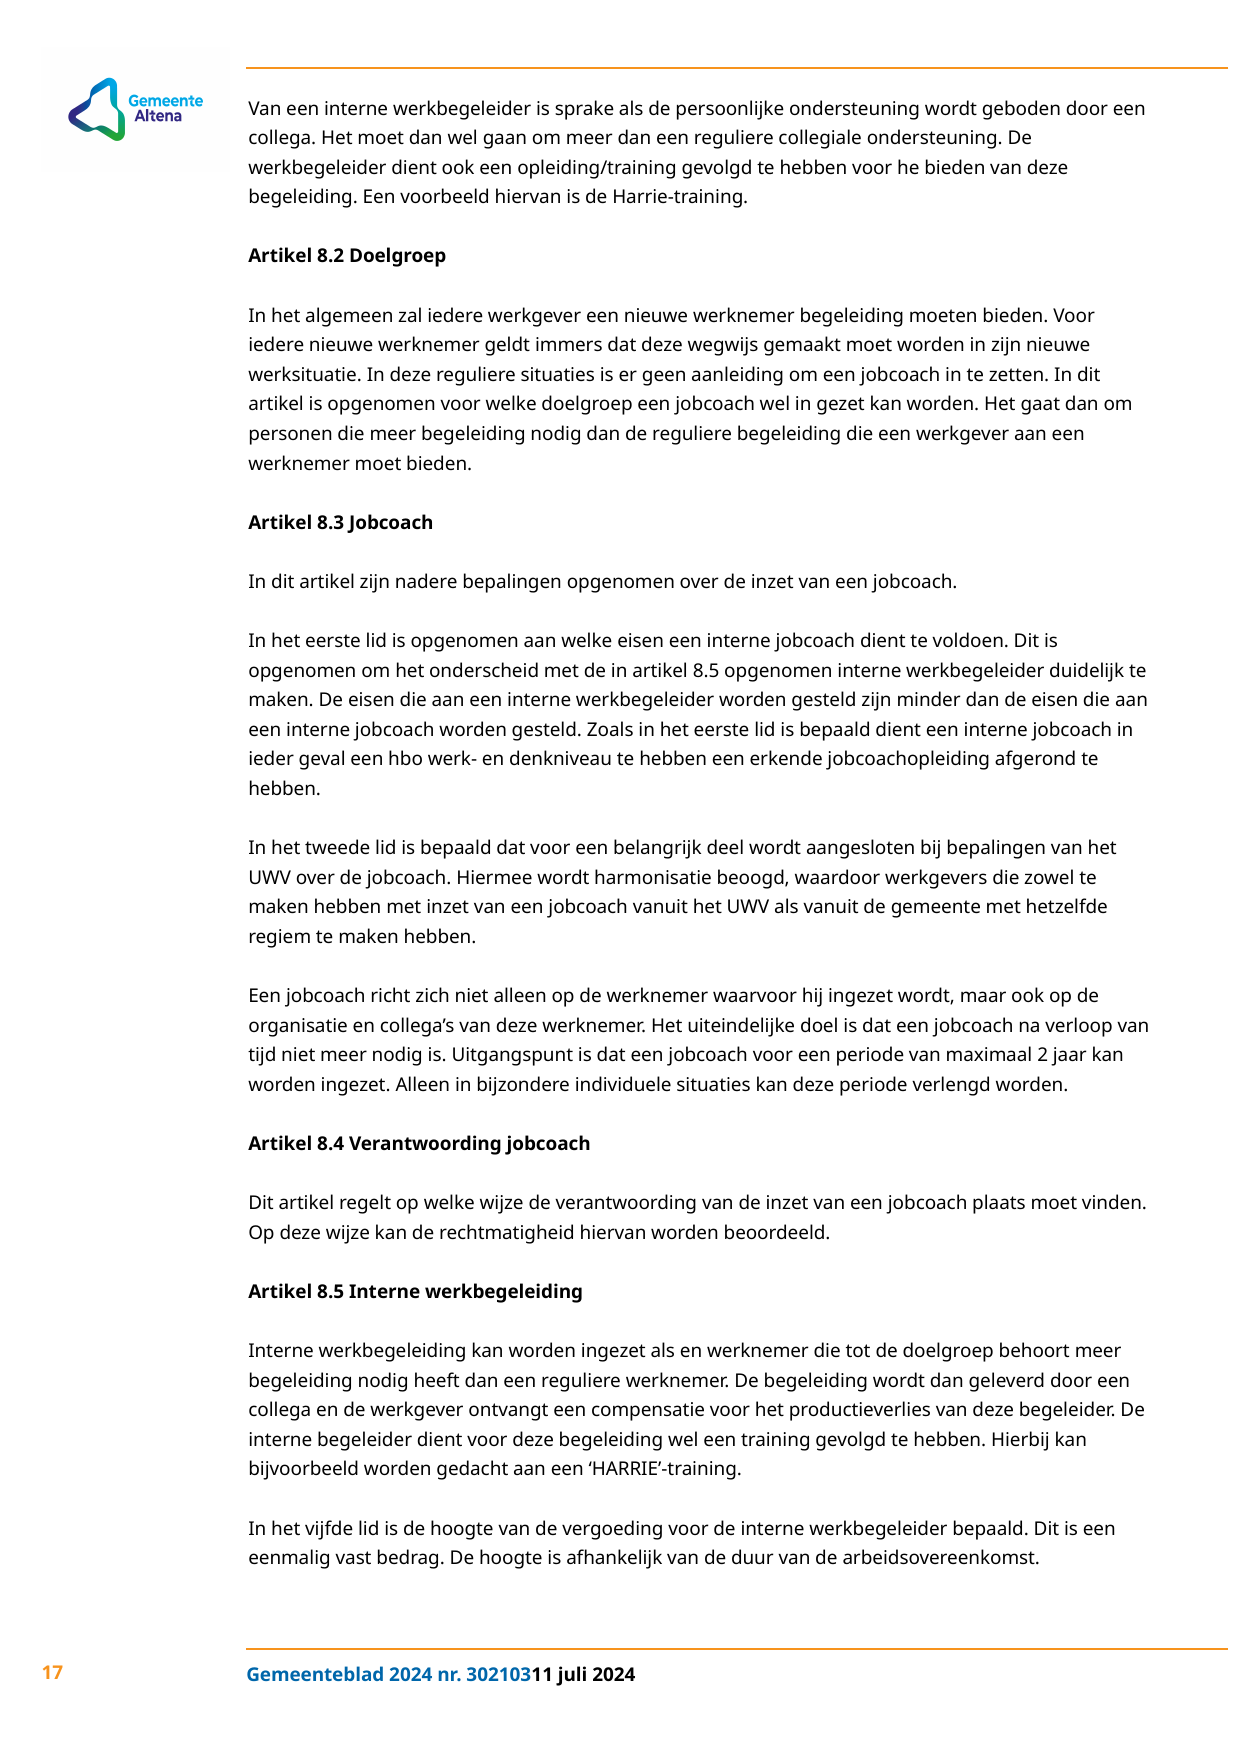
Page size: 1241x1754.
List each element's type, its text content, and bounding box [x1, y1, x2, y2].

text Artikel 8.5 Interne werkbegeleiding [248, 1278, 1152, 1304]
text Dit artikel regelt op welke wijze de verantwoording van de inzet van een jobcoach plaats moet vinden. Op deze wijze kan de rechtmatigheid hiervan worden beoordeeld. [248, 1189, 1152, 1245]
picture [41, 47, 231, 172]
text In het tweede lid is bepaald dat voor een belangrijk deel wordt aangesloten bij bepalingen van het UWV over de jobcoach. Hiermee wordt harmonisatie beoogd, waardoor werkgevers die zowel te maken hebben met inzet van een jobcoach vanuit het UWV als vanuit de gemeente met hetzelfde regiem te maken hebben. [248, 834, 1152, 949]
text Van een interne werkbegeleider is sprake als de persoonlijke ondersteuning wordt geboden door een collega. Het moet dan wel gaan om meer dan een reguliere collegiale ondersteuning. De werkbegeleider dient ook een opleiding/training gevolgd te hebben voor he bieden van deze begeleiding. Een voorbeeld hiervan is de Harrie-training. [248, 95, 1152, 209]
text In dit artikel zijn nadere bepalingen opgenomen over de inzet van een jobcoach. [248, 568, 1152, 594]
text Artikel 8.4 Verantwoording jobcoach [248, 1130, 1152, 1156]
text Interne werkbegeleiding kan worden ingezet als en werknemer die tot de doelgroep behoort meer begeleiding nodig heeft dan een reguliere werknemer. De begeleiding wordt dan geleverd door een collega en de werkgever ontvangt een compensatie voor het productieverlies van deze begeleider. De interne begeleider dient voor deze begeleiding wel een training gevolgd te hebben. Hierbij kan bijvoorbeeld worden gedacht aan een ‘HARRIE’-training. [248, 1337, 1152, 1481]
text In het algemeen zal iedere werkgever een nieuwe werknemer begeleiding moeten bieden. Voor iedere nieuwe werknemer geldt immers dat deze wegwijs gemaakt moet worden in zijn nieuwe werksituatie. In deze reguliere situaties is er geen aanleiding om een jobcoach in te zetten. In dit artikel is opgenomen voor welke doelgroep een jobcoach wel in gezet kan worden. Het gaat dan om personen die meer begeleiding nodig dan de reguliere begeleiding die een werkgever aan een werknemer moet bieden. [248, 302, 1152, 476]
text Artikel 8.2 Doelgroep [248, 243, 1152, 268]
text In het eerste lid is opgenomen aan welke eisen een interne jobcoach dient te voldoen. Dit is opgenomen om het onderscheid met de in artikel 8.5 opgenomen interne werkbegeleider duidelijk te maken. De eisen die aan een interne werkbegeleider worden gesteld zijn minder dan de eisen die aan een interne jobcoach worden gesteld. Zoals in het eerste lid is bepaald dient een interne jobcoach in ieder geval een hbo werk- en denkniveau te hebben een erkende jobcoachopleiding afgerond te hebben. [248, 627, 1152, 801]
text In het vijfde lid is de hoogte van de vergoeding voor de interne werkbegeleider bepaald. Dit is een eenmalig vast bedrag. De hoogte is afhankelijk van de duur van de arbeidsovereenkomst. [248, 1515, 1152, 1570]
text Een jobcoach richt zich niet alleen op de werknemer waarvoor hij ingezet wordt, maar ook op de organisatie en collega’s van deze werknemer. Het uiteindelijke doel is dat een jobcoach na verloop van tijd niet meer nodig is. Uitgangspunt is dat een jobcoach voor een periode van maximaal 2 jaar kan worden ingezet. Alleen in bijzondere individuele situaties kan deze periode verlengd worden. [248, 982, 1152, 1097]
text Artikel 8.3 Jobcoach [248, 509, 1152, 535]
